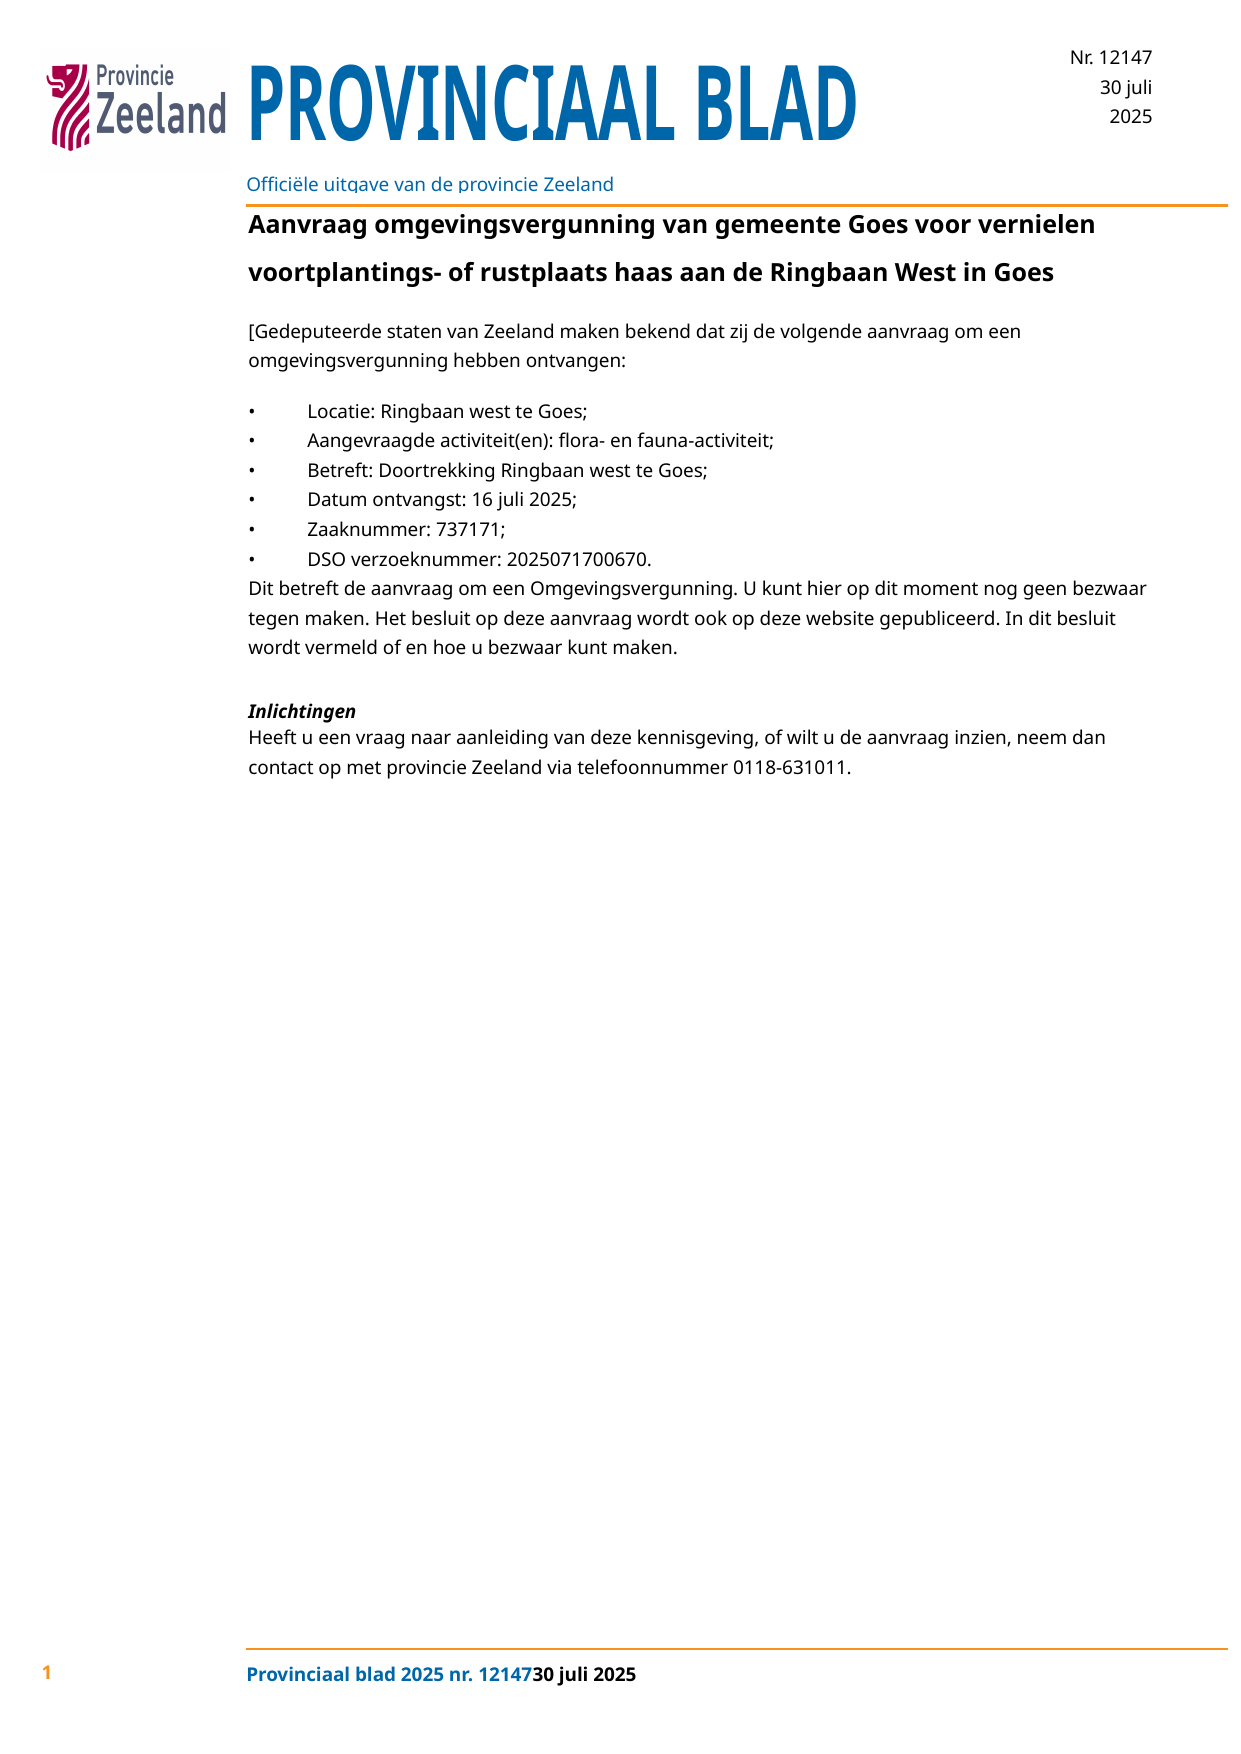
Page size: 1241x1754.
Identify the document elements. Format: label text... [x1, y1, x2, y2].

list Betreft: Doortrekking Ringbaan west te Goes; [248, 457, 1152, 483]
text Dit betreft de aanvraag om een Omgevingsvergunning. U kunt hier op dit moment nog geen bezwaar tegen maken. Het besluit op deze aanvraag wordt ook op deze website gepubliceerd. In dit besluit wordt vermeld of en hoe u bezwaar kunt maken. [248, 575, 1152, 660]
list Locatie: Ringbaan west te Goes; [248, 398, 1152, 424]
list Aangevraagde activiteit(en): flora- en fauna-activiteit; [248, 427, 1152, 453]
text Heeft u een vraag naar aanleiding van deze kennisgeving, of wilt u de aanvraag inzien, neem dan contact op met provincie Zeeland via telefoonnummer 0118-631011. [248, 724, 1152, 779]
list DSO verzoeknummer: 2025071700670. [248, 546, 1152, 572]
picture [41, 47, 231, 172]
list Zaaknummer: 737171; [248, 516, 1152, 542]
text [Gedeputeerde staten van Zeeland maken bekend dat zij de volgende aanvraag om een omgevingsvergunning hebben ontvangen: [248, 318, 1152, 373]
list Datum ontvangst: 16 juli 2025; [248, 487, 1152, 512]
text Aanvraag omgevingsvergunning van gemeente Goes voor vernielen voortplantings- of rustplaats haas aan de Ringbaan West in Goes [248, 207, 1152, 288]
text Inlichtingen [248, 698, 1152, 724]
